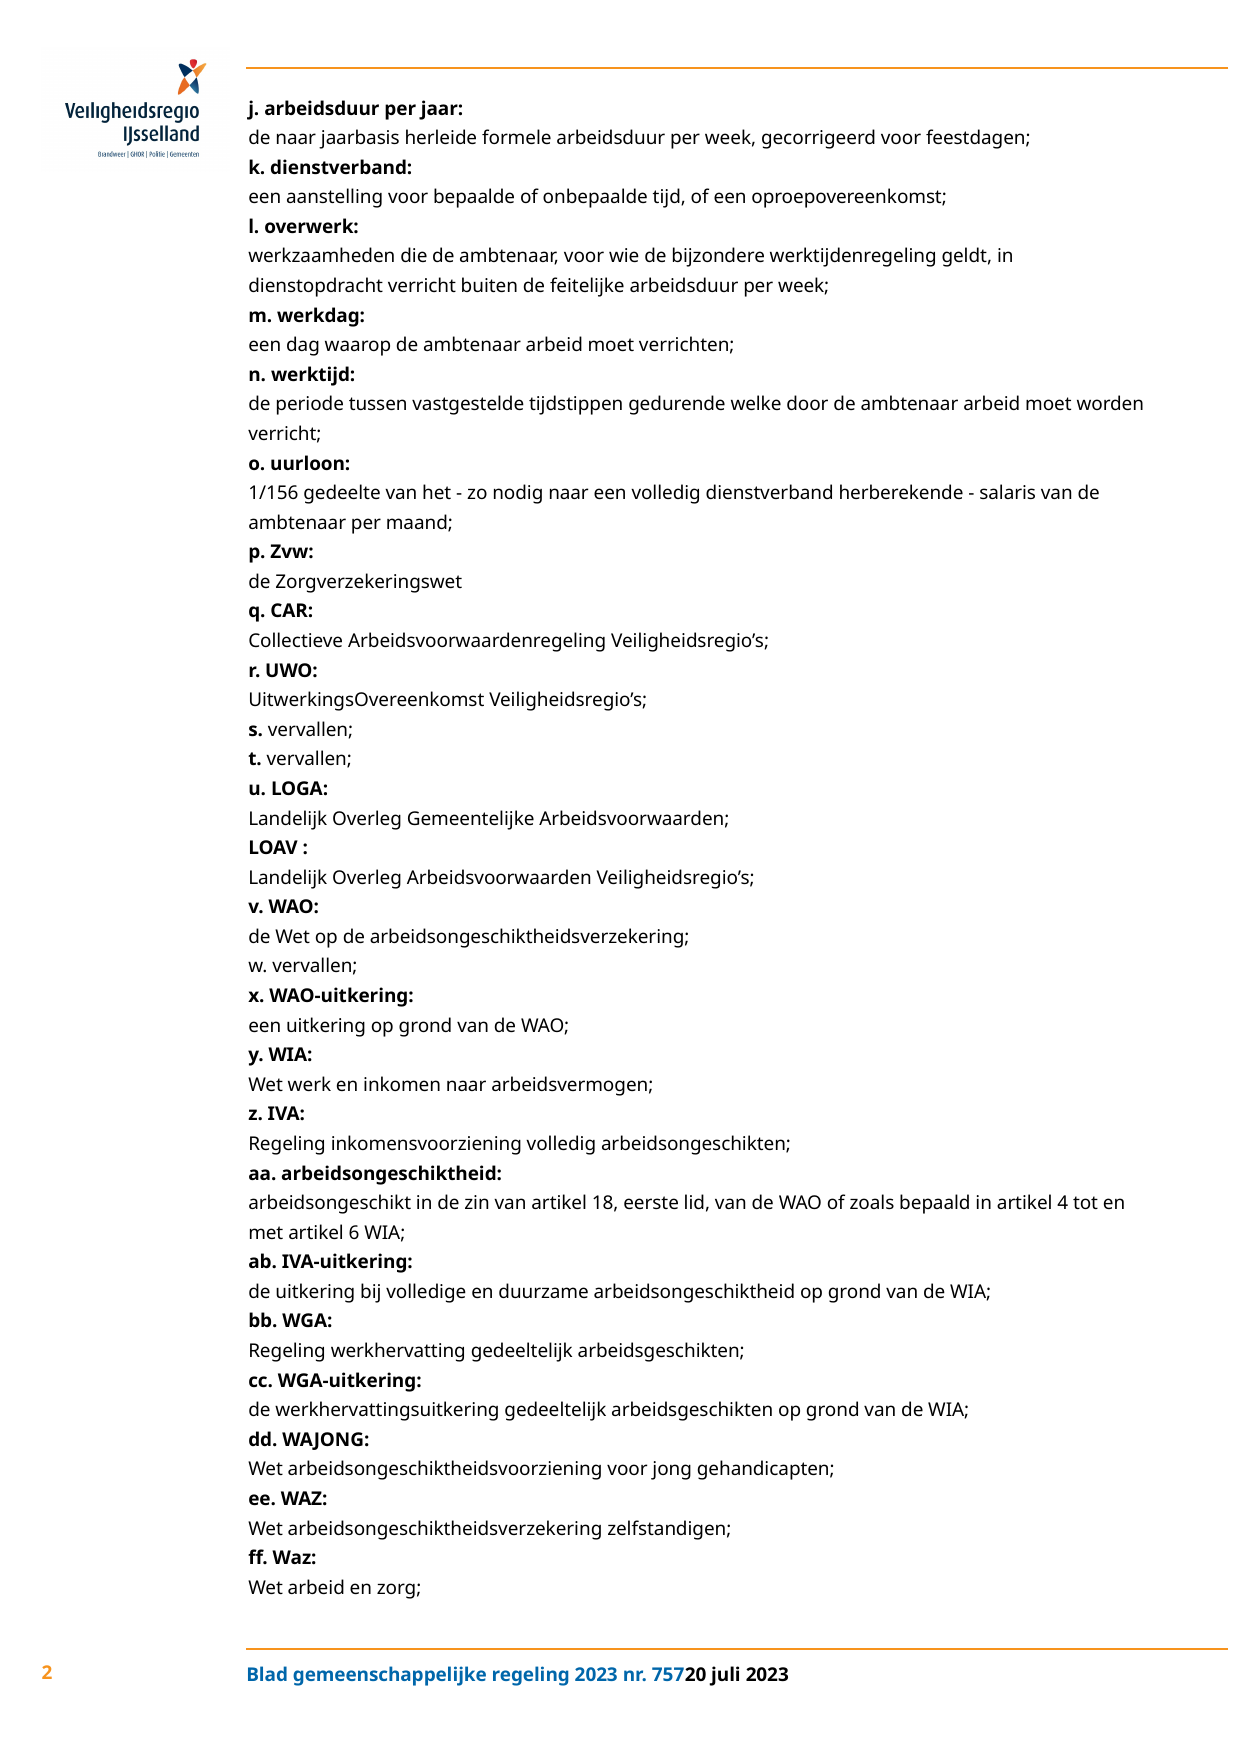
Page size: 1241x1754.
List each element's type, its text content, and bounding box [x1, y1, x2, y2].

text bb. WGA: [248, 1308, 1152, 1333]
text een aanstelling voor bepaalde of onbepaalde tijd, of een oproepovereenkomst; [248, 183, 1152, 209]
text s. vervallen; [248, 716, 1152, 742]
text p. Zvw: [248, 538, 1152, 564]
text o. uurloon: [248, 450, 1152, 476]
text de Zorgverzekeringswet [248, 568, 1152, 594]
text UitwerkingsOvereenkomst Veiligheidsregio’s; [248, 686, 1152, 712]
text n. werktijd: [248, 361, 1152, 387]
text m. werkdag: [248, 302, 1152, 328]
text Wet arbeid en zorg; [248, 1574, 1152, 1600]
text k. dienstverband: [248, 154, 1152, 180]
text Wet arbeidsongeschiktheidsvoorziening voor jong gehandicapten; [248, 1456, 1152, 1481]
text de Wet op de arbeidsongeschiktheidsverzekering; [248, 923, 1152, 949]
text ff. Waz: [248, 1544, 1152, 1570]
text dd. WAJONG: [248, 1426, 1152, 1452]
text j. arbeidsduur per jaar: [248, 95, 1152, 121]
text een dag waarop de ambtenaar arbeid moet verrichten; [248, 331, 1152, 357]
text Landelijk Overleg Gemeentelijke Arbeidsvoorwaarden; [248, 805, 1152, 831]
text ee. WAZ: [248, 1485, 1152, 1511]
text arbeidsongeschikt in de zin van artikel 18, eerste lid, van de WAO of zoals bepaald in artikel 4 tot en met artikel 6 WIA; [248, 1189, 1152, 1245]
text v. WAO: [248, 893, 1152, 919]
text Regeling inkomensvoorziening volledig arbeidsongeschikten; [248, 1130, 1152, 1156]
text q. CAR: [248, 598, 1152, 623]
text l. overwerk: [248, 213, 1152, 239]
text werkzaamheden die de ambtenaar, voor wie de bijzondere werktijdenregeling geldt, in dienstopdracht verricht buiten de feitelijke arbeidsduur per week; [248, 243, 1152, 298]
text Wet werk en inkomen naar arbeidsvermogen; [248, 1071, 1152, 1097]
text een uitkering op grond van de WAO; [248, 1012, 1152, 1038]
text de uitkering bij volledige en duurzame arbeidsongeschiktheid op grond van de WIA; [248, 1278, 1152, 1304]
text Wet arbeidsongeschiktheidsverzekering zelfstandigen; [248, 1515, 1152, 1541]
text ab. IVA-uitkering: [248, 1248, 1152, 1274]
text t. vervallen; [248, 746, 1152, 771]
text 1/156 gedeelte van het - zo nodig naar een volledig dienstverband herberekende - salaris van de ambtenaar per maand; [248, 479, 1152, 535]
text de periode tussen vastgestelde tijdstippen gedurende welke door de ambtenaar arbeid moet worden verricht; [248, 391, 1152, 446]
text Landelijk Overleg Arbeidsvoorwaarden Veiligheidsregio’s; [248, 864, 1152, 890]
text z. IVA: [248, 1101, 1152, 1126]
text Regeling werkhervatting gedeeltelijk arbeidsgeschikten; [248, 1337, 1152, 1363]
text cc. WGA-uitkering: [248, 1367, 1152, 1393]
text r. UWO: [248, 657, 1152, 683]
text LOAV : [248, 834, 1152, 860]
text x. WAO-uitkering: [248, 982, 1152, 1008]
picture [41, 47, 231, 172]
text Collectieve Arbeidsvoorwaardenregeling Veiligheidsregio’s; [248, 627, 1152, 653]
text w. vervallen; [248, 953, 1152, 978]
text de naar jaarbasis herleide formele arbeidsduur per week, gecorrigeerd voor feestdagen; [248, 124, 1152, 150]
text aa. arbeidsongeschiktheid: [248, 1160, 1152, 1186]
text y. WIA: [248, 1041, 1152, 1067]
text de werkhervattingsuitkering gedeeltelijk arbeidsgeschikten op grond van de WIA; [248, 1396, 1152, 1422]
text u. LOGA: [248, 775, 1152, 801]
